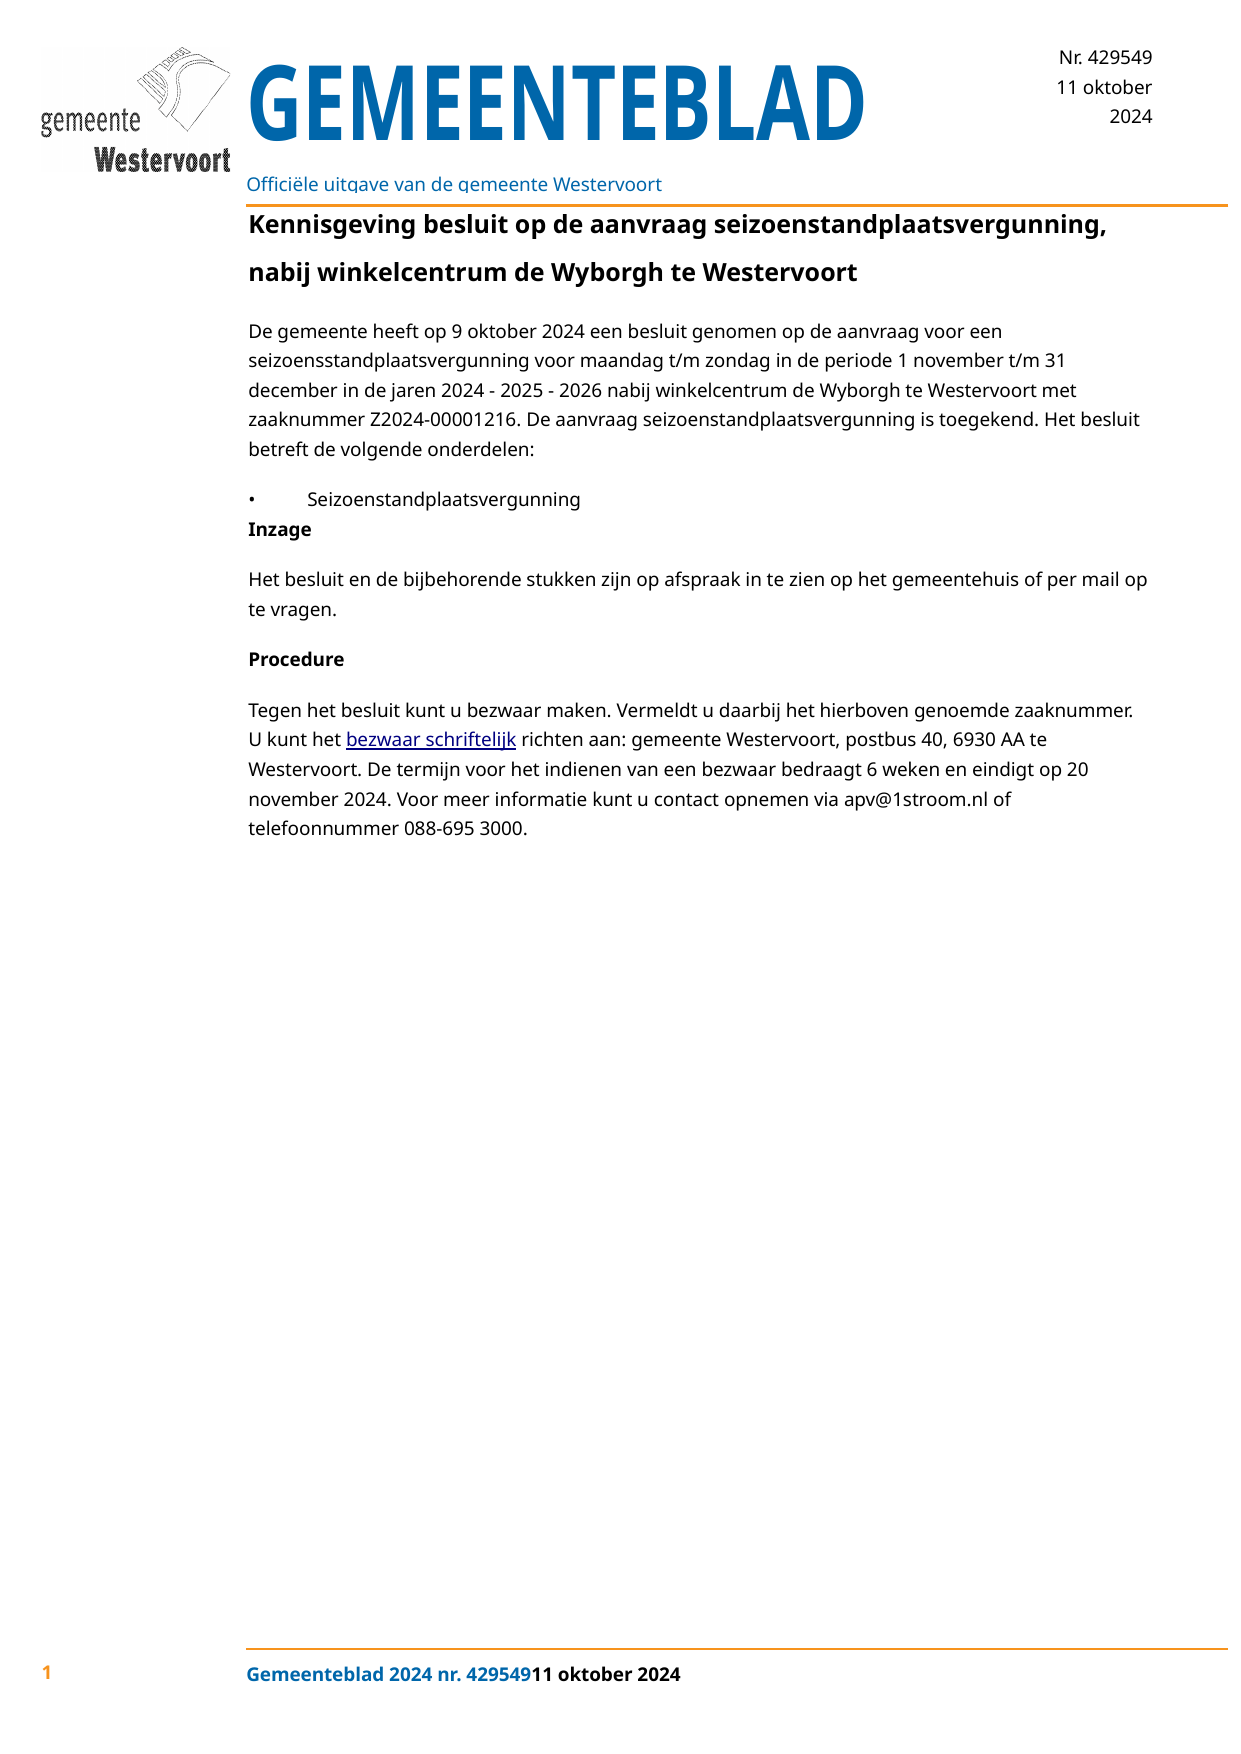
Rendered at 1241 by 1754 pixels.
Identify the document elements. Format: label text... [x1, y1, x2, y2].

text Inzage [248, 516, 1152, 542]
text Procedure [248, 647, 1152, 672]
text Het besluit en de bijbehorende stukken zijn op afspraak in te zien op het gemeentehuis of per mail op te vragen. [248, 567, 1152, 622]
picture [41, 47, 231, 172]
text De gemeente heeft op 9 oktober 2024 een besluit genomen op de aanvraag voor een seizoensstandplaatsvergunning voor maandag t/m zondag in de periode 1 november t/m 31 december in de jaren 2024 - 2025 - 2026 nabij winkelcentrum de Wyborgh te Westervoort met zaaknummer Z2024-00001216. De aanvraag seizoenstandplaatsvergunning is toegekend. Het besluit betreft de volgende onderdelen: [248, 318, 1152, 462]
list Seizoenstandplaatsvergunning [248, 487, 1152, 512]
text Tegen het besluit kunt u bezwaar maken. Vermeldt u daarbij het hierboven genoemde zaaknummer. U kunt het bezwaar schriftelijk richten aan: gemeente Westervoort, postbus 40, 6930 AA te Westervoort. De termijn voor het indienen van een bezwaar bedraagt 6 weken en eindigt op 20 november 2024. Voor meer informatie kunt u contact opnemen via apv@1stroom.nl of telefoonnummer 088-695 3000. [248, 697, 1152, 841]
text Kennisgeving besluit op de aanvraag seizoenstandplaatsvergunning, nabij winkelcentrum de Wyborgh te Westervoort [248, 207, 1152, 288]
